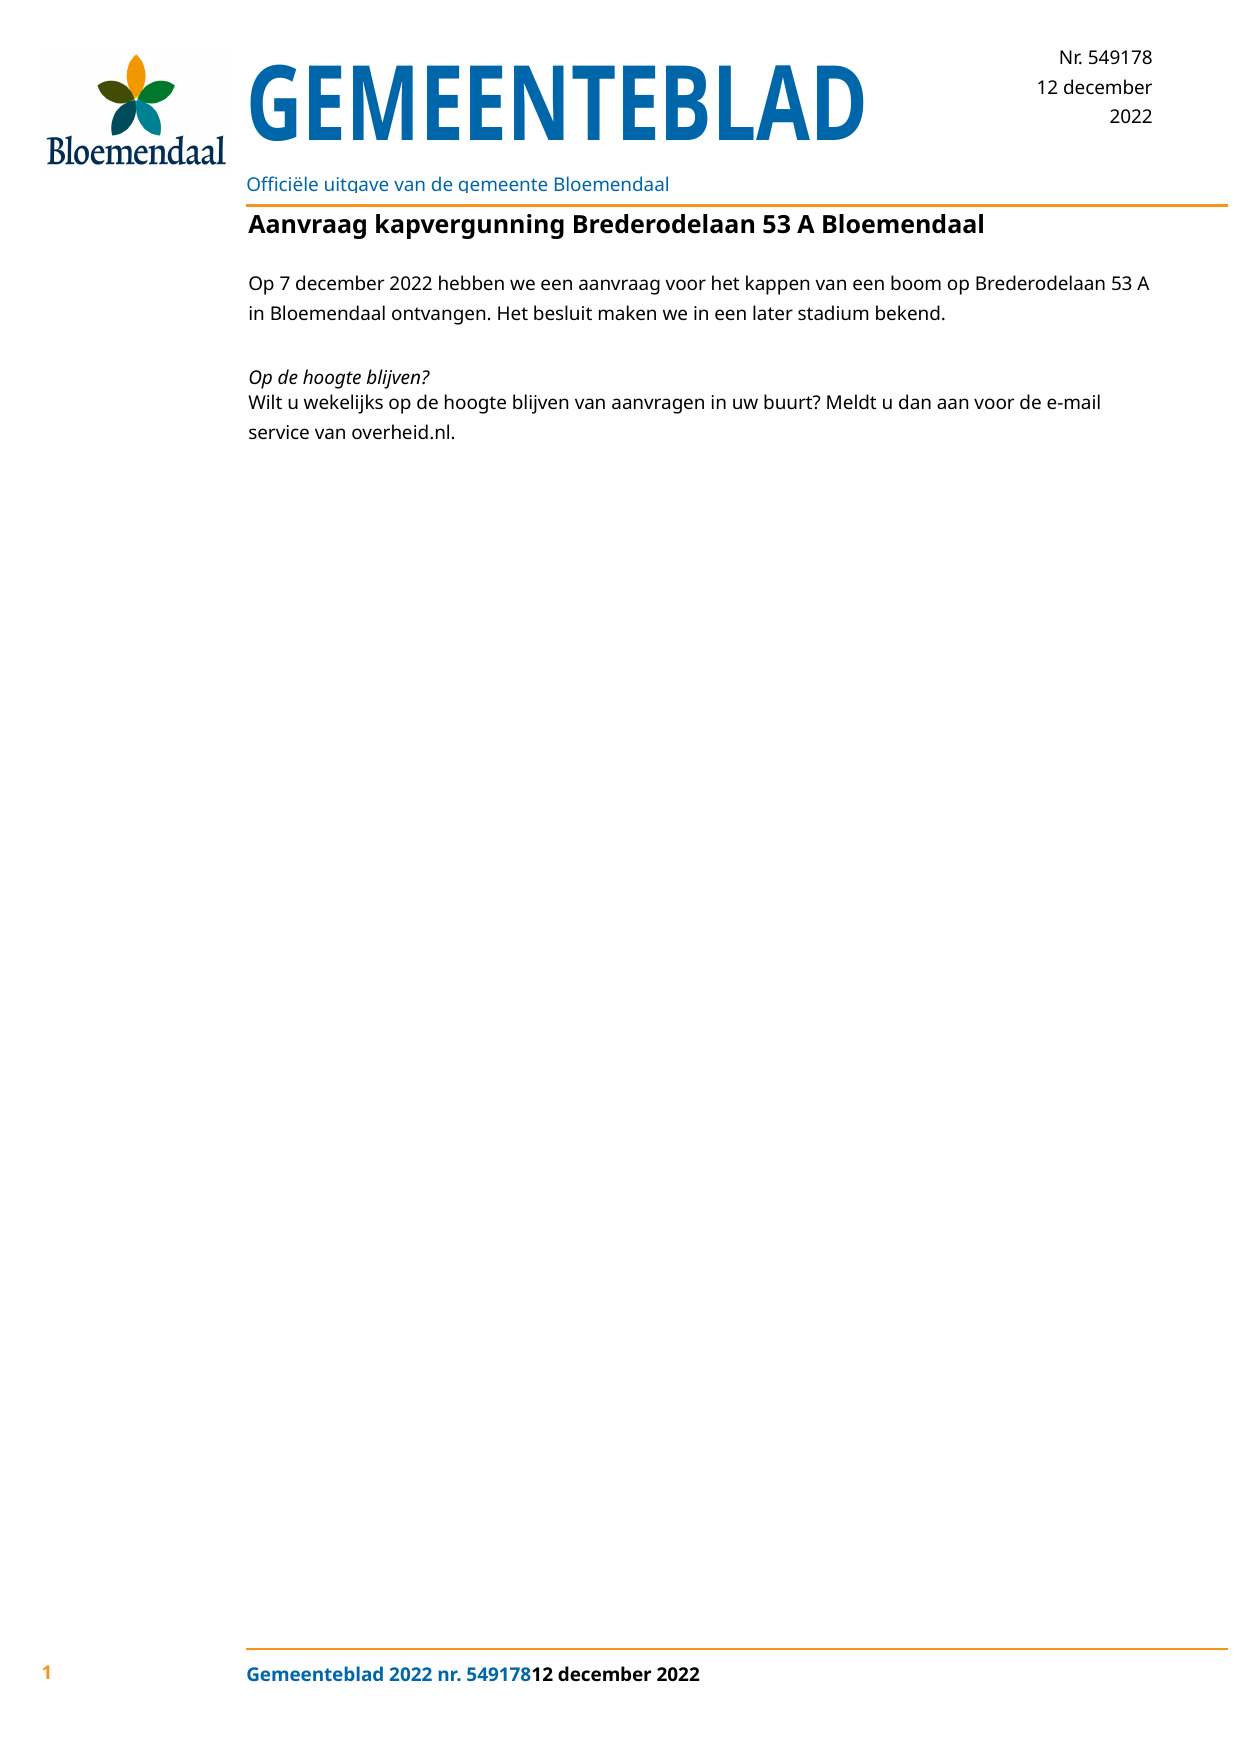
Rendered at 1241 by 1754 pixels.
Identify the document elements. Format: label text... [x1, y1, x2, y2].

picture [41, 47, 231, 172]
text Op 7 december 2022 hebben we een aanvraag voor het kappen van een boom op Brederodelaan 53 A in Bloemendaal ontvangen. Het besluit maken we in een later stadium bekend. [248, 270, 1152, 326]
text Op de hoogte blijven? [248, 364, 1152, 389]
text Aanvraag kapvergunning Brederodelaan 53 A Bloemendaal [248, 207, 1152, 241]
text Wilt u wekelijks op de hoogte blijven van aanvragen in uw buurt? Meldt u dan aan voor de e-mail service van overheid.nl. [248, 389, 1152, 445]
